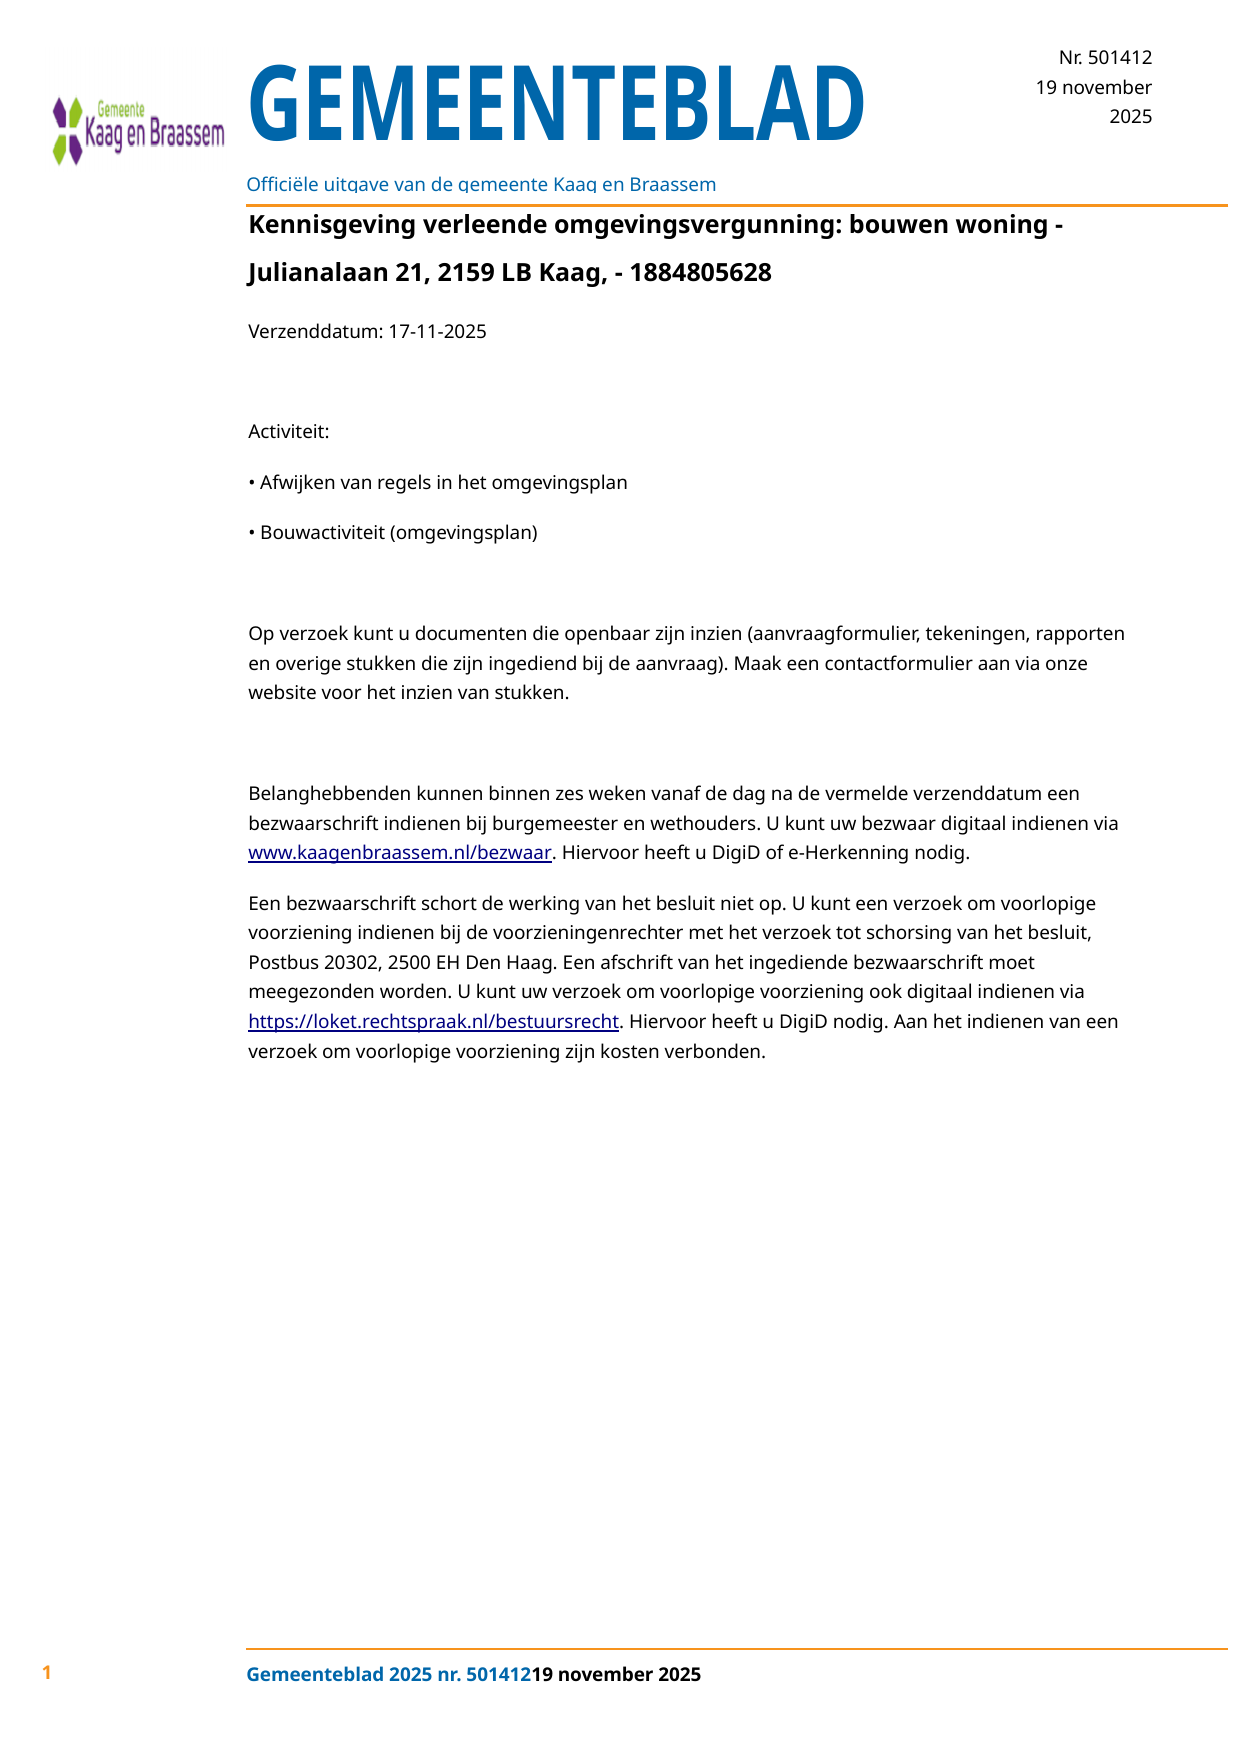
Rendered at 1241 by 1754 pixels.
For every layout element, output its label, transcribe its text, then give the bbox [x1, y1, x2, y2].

text • Afwijken van regels in het omgevingsplan [248, 469, 1152, 495]
text Kennisgeving verleende omgevingsvergunning: bouwen woning - Julianalaan 21, 2159 LB Kaag, - 1884805628 [248, 207, 1152, 288]
text Belanghebbenden kunnen binnen zes weken vanaf de dag na de vermelde verzenddatum een bezwaarschrift indienen bij burgemeester en wethouders. U kunt uw bezwaar digitaal indienen via www.kaagenbraassem.nl/bezwaar. Hiervoor heeft u DigiD of e-Herkenning nodig. [248, 780, 1152, 865]
text Een bezwaarschrift schort de werking van het besluit niet op. U kunt een verzoek om voorlopige voorziening indienen bij de voorzieningenrechter met het verzoek tot schorsing van het besluit, Postbus 20302, 2500 EH Den Haag. Een afschrift van het ingediende bezwaarschrift moet meegezonden worden. U kunt uw verzoek om voorlopige voorziening ook digitaal indienen via https://loket.rechtspraak.nl/bestuursrecht. Hiervoor heeft u DigiD nodig. Aan het indienen van een verzoek om voorlopige voorziening zijn kosten verbonden. [248, 890, 1152, 1064]
text Op verzoek kunt u documenten die openbaar zijn inzien (aanvraagformulier, tekeningen, rapporten en overige stukken die zijn ingediend bij de aanvraag). Maak een contactformulier aan via onze website voor het inzien van stukken. [248, 620, 1152, 705]
text Verzenddatum: 17-11-2025 [248, 318, 1152, 344]
picture [41, 47, 231, 172]
text • Bouwactiviteit (omgevingsplan) [248, 519, 1152, 545]
text Activiteit: [248, 419, 1152, 444]
